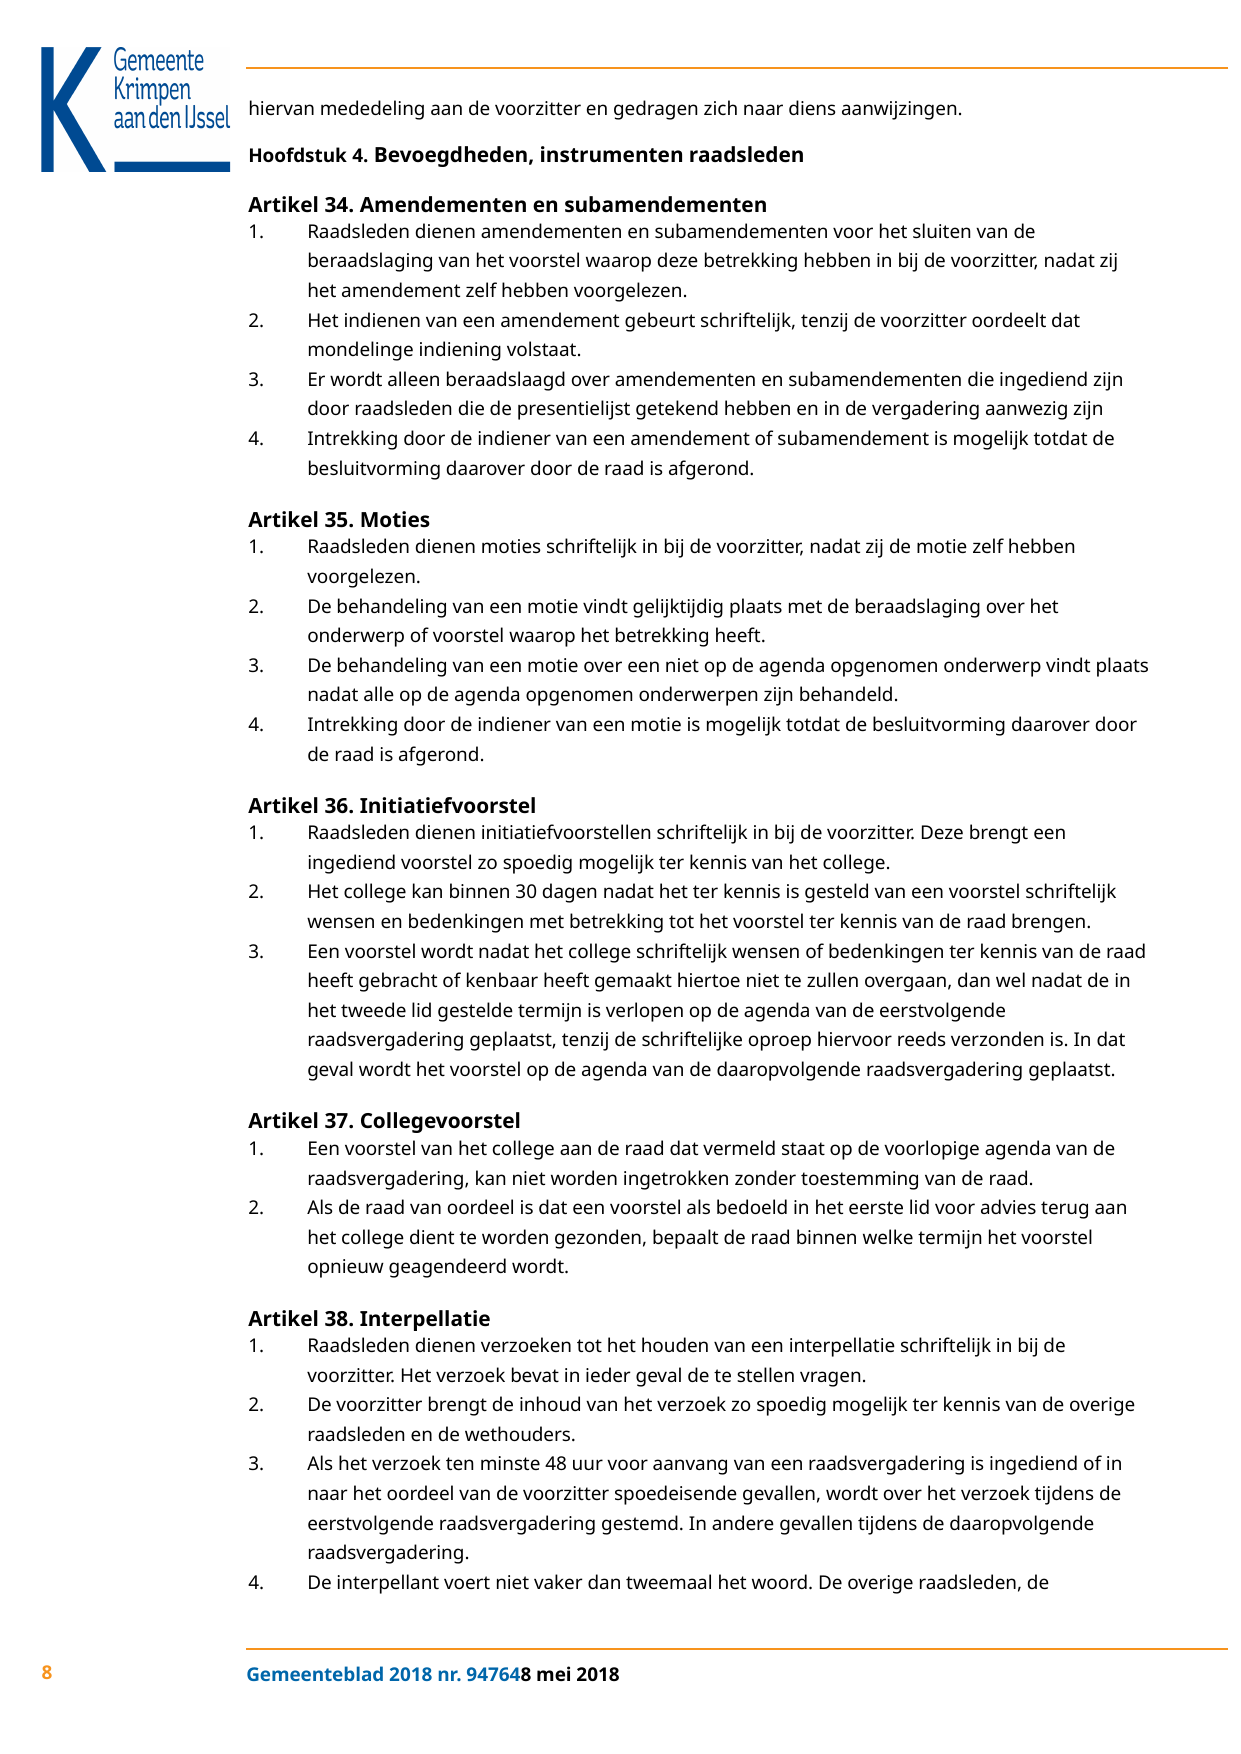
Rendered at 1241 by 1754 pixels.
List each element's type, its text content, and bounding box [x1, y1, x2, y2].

list Een voorstel van het college aan de raad dat vermeld staat op de voorlopige agenda van de raadsvergadering, kan niet worden ingetrokken zonder toestemming van de raad. [248, 1135, 1152, 1190]
text Artikel 37. Collegevoorstel [248, 1107, 1152, 1135]
list De voorzitter brengt de inhoud van het verzoek zo spoedig mogelijk ter kennis van de overige raadsleden en de wethouders. [248, 1391, 1152, 1447]
list Intrekking door de indiener van een motie is mogelijk totdat de besluitvorming daarover door de raad is afgerond. [248, 711, 1152, 766]
list Als het verzoek ten minste 48 uur voor aanvang van een raadsvergadering is ingediend of in naar het oordeel van de voorzitter spoedeisende gevallen, wordt over het verzoek tijdens de eerstvolgende raadsvergadering gestemd. In andere gevallen tijdens de daaropvolgende raadsvergadering. [248, 1451, 1152, 1565]
list De interpellant voert niet vaker dan tweemaal het woord. De overige raadsleden, de [248, 1569, 1152, 1595]
list Een voorstel wordt nadat het college schriftelijk wensen of bedenkingen ter kennis van de raad heeft gebracht of kenbaar heeft gemaakt hiertoe niet te zullen overgaan, dan wel nadat de in het tweede lid gestelde termijn is verlopen op de agenda van de eerstvolgende raadsvergadering geplaatst, tenzij de schriftelijke oproep hiervoor reeds verzonden is. In dat geval wordt het voorstel op de agenda van de daaropvolgende raadsvergadering geplaatst. [248, 938, 1152, 1082]
list Het indienen van een amendement gebeurt schriftelijk, tenzij de voorzitter oordeelt dat mondelinge indiening volstaat. [248, 307, 1152, 362]
list De behandeling van een motie vindt gelijktijdig plaats met de beraadslaging over het onderwerp of voorstel waarop het betrekking heeft. [248, 593, 1152, 648]
list Er wordt alleen beraadslaagd over amendementen en subamendementen die ingediend zijn door raadsleden die de presentielijst getekend hebben en in de vergadering aanwezig zijn [248, 366, 1152, 421]
text Artikel 36. Initiatiefvoorstel [248, 791, 1152, 819]
list De behandeling van een motie over een niet op de agenda opgenomen onderwerp vindt plaats nadat alle op de agenda opgenomen onderwerpen zijn behandeld. [248, 652, 1152, 707]
text Hoofdstuk 4. Bevoegdheden, instrumenten raadsleden [248, 140, 1152, 169]
picture [41, 47, 231, 172]
list Het college kan binnen 30 dagen nadat het ter kennis is gesteld van een voorstel schriftelijk wensen en bedenkingen met betrekking tot het voorstel ter kennis van de raad brengen. [248, 879, 1152, 934]
list Als de raad van oordeel is dat een voorstel als bedoeld in het eerste lid voor advies terug aan het college dient te worden gezonden, bepaalt de raad binnen welke termijn het voorstel opnieuw geagendeerd wordt. [248, 1194, 1152, 1279]
text hiervan mededeling aan de voorzitter en gedragen zich naar diens aanwijzingen. [248, 95, 1152, 121]
list Raadsleden dienen moties schriftelijk in bij de voorzitter, nadat zij de motie zelf hebben voorgelezen. [248, 534, 1152, 589]
list Raadsleden dienen verzoeken tot het houden van een interpellatie schriftelijk in bij de voorzitter. Het verzoek bevat in ieder geval de te stellen vragen. [248, 1332, 1152, 1388]
text Artikel 34. Amendementen en subamendementen [248, 190, 1152, 218]
text Artikel 35. Moties [248, 505, 1152, 534]
list Intrekking door de indiener van een amendement of subamendement is mogelijk totdat de besluitvorming daarover door de raad is afgerond. [248, 425, 1152, 481]
text Artikel 38. Interpellatie [248, 1304, 1152, 1332]
list Raadsleden dienen amendementen en subamendementen voor het sluiten van de beraadslaging van het voorstel waarop deze betrekking hebben in bij de voorzitter, nadat zij het amendement zelf hebben voorgelezen. [248, 218, 1152, 303]
list Raadsleden dienen initiatiefvoorstellen schriftelijk in bij de voorzitter. Deze brengt een ingediend voorstel zo spoedig mogelijk ter kennis van het college. [248, 819, 1152, 875]
